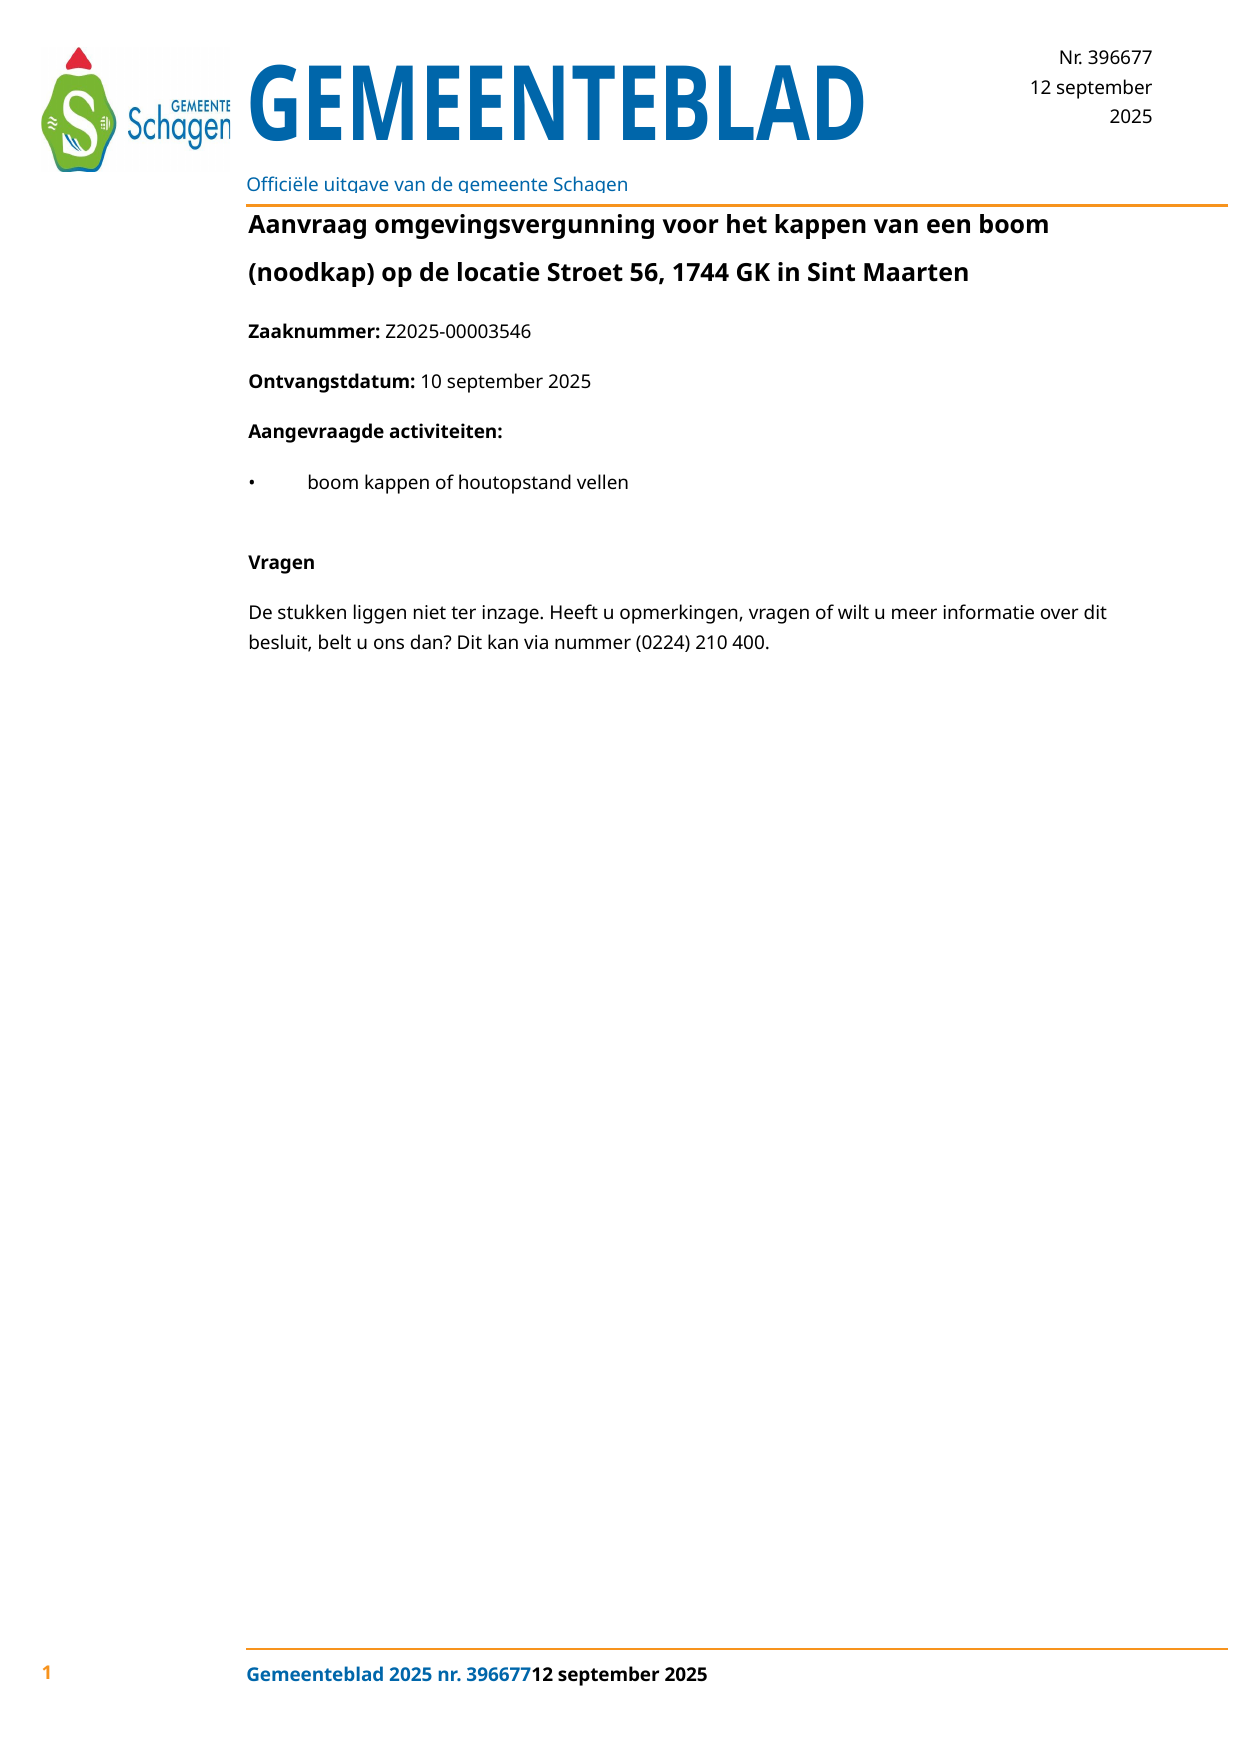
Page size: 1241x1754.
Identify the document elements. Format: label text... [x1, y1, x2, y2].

text De stukken liggen niet ter inzage. Heeft u opmerkingen, vragen of wilt u meer informatie over dit besluit, belt u ons dan? Dit kan via nummer (0224) 210 400. [248, 599, 1152, 655]
text Aangevraagde activiteiten: [248, 419, 1152, 444]
text Vragen [248, 549, 1152, 575]
list boom kappen of houtopstand vellen [248, 469, 1152, 495]
picture [41, 47, 231, 172]
text Zaaknummer: Z2025-00003546 [248, 318, 1152, 344]
text Aanvraag omgevingsvergunning voor het kappen van een boom (noodkap) op de locatie Stroet 56, 1744 GK in Sint Maarten [248, 207, 1152, 288]
text Ontvangstdatum: 10 september 2025 [248, 368, 1152, 394]
